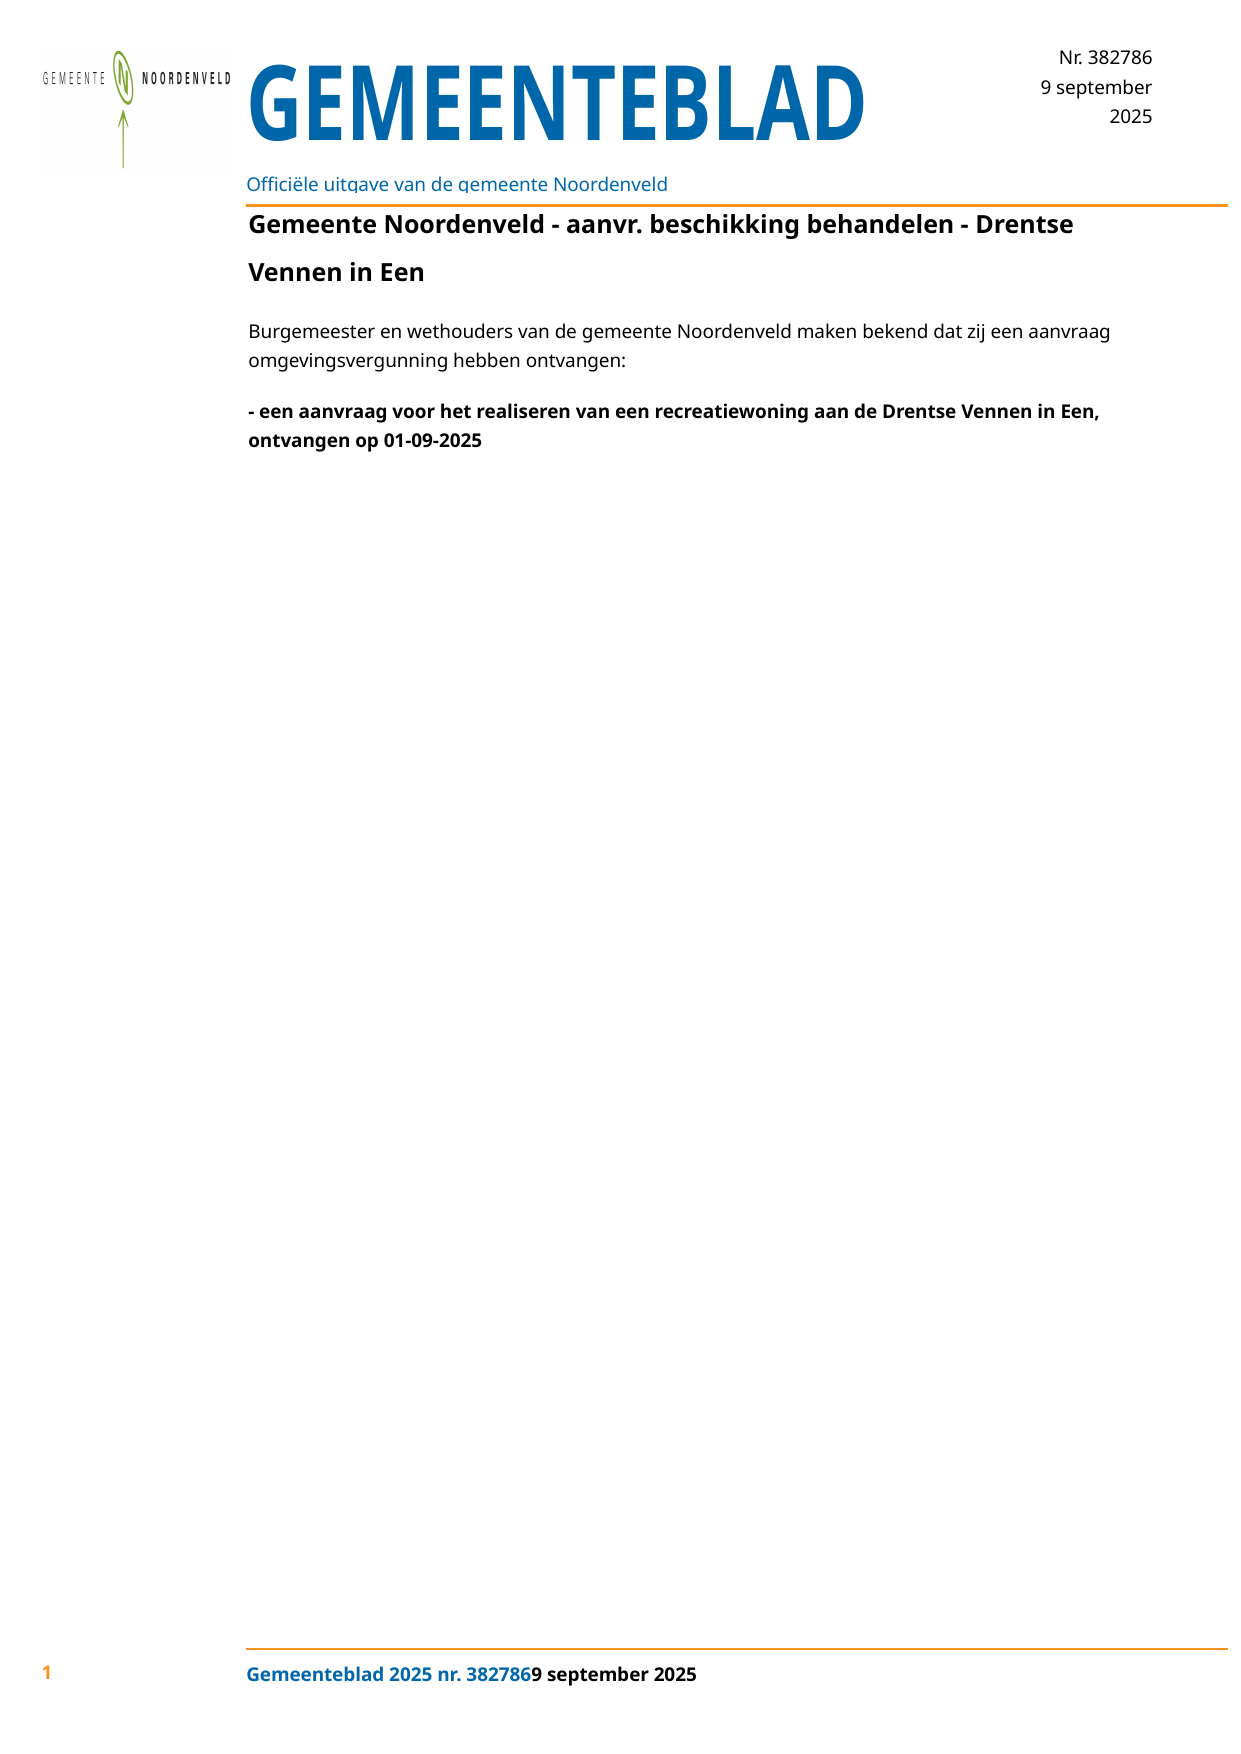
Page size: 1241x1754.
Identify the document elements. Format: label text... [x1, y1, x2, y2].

text Burgemeester en wethouders van de gemeente Noordenveld maken bekend dat zij een aanvraag omgevingsvergunning hebben ontvangen: [248, 318, 1152, 373]
text - een aanvraag voor het realiseren van een recreatiewoning aan de Drentse Vennen in Een, ontvangen op 01-09-2025 [248, 398, 1152, 453]
text Gemeente Noordenveld - aanvr. beschikking behandelen - Drentse Vennen in Een [248, 207, 1152, 288]
picture [41, 47, 231, 172]
